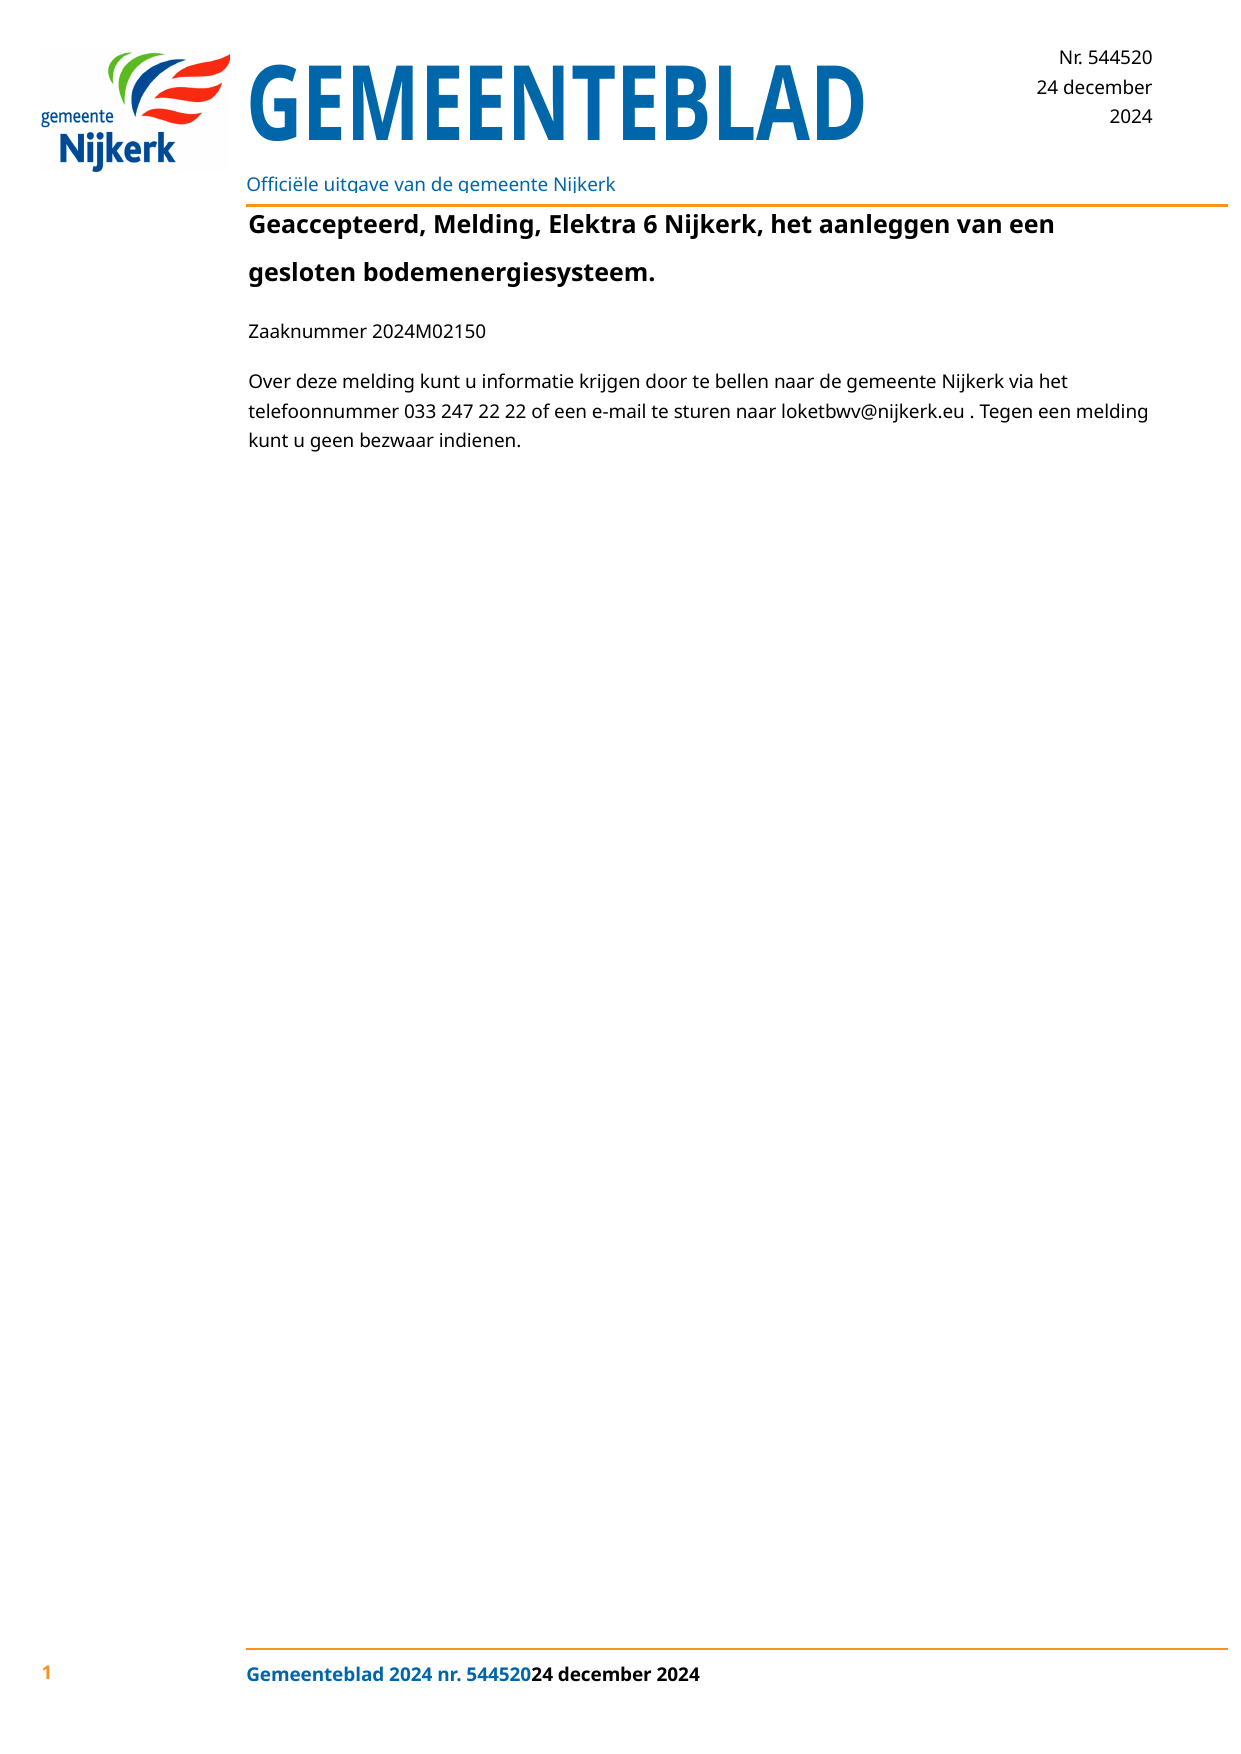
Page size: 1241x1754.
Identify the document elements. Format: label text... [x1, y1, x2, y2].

text Zaaknummer 2024M02150 [248, 318, 1152, 344]
text Geaccepteerd, Melding, Elektra 6 Nijkerk, het aanleggen van een gesloten bodemenergiesysteem. [248, 207, 1152, 288]
picture [41, 47, 231, 172]
text Over deze melding kunt u informatie krijgen door te bellen naar de gemeente Nijkerk via het telefoonnummer 033 247 22 22 of een e-mail te sturen naar loketbwv@nijkerk.eu . Tegen een melding kunt u geen bezwaar indienen. [248, 368, 1152, 453]
